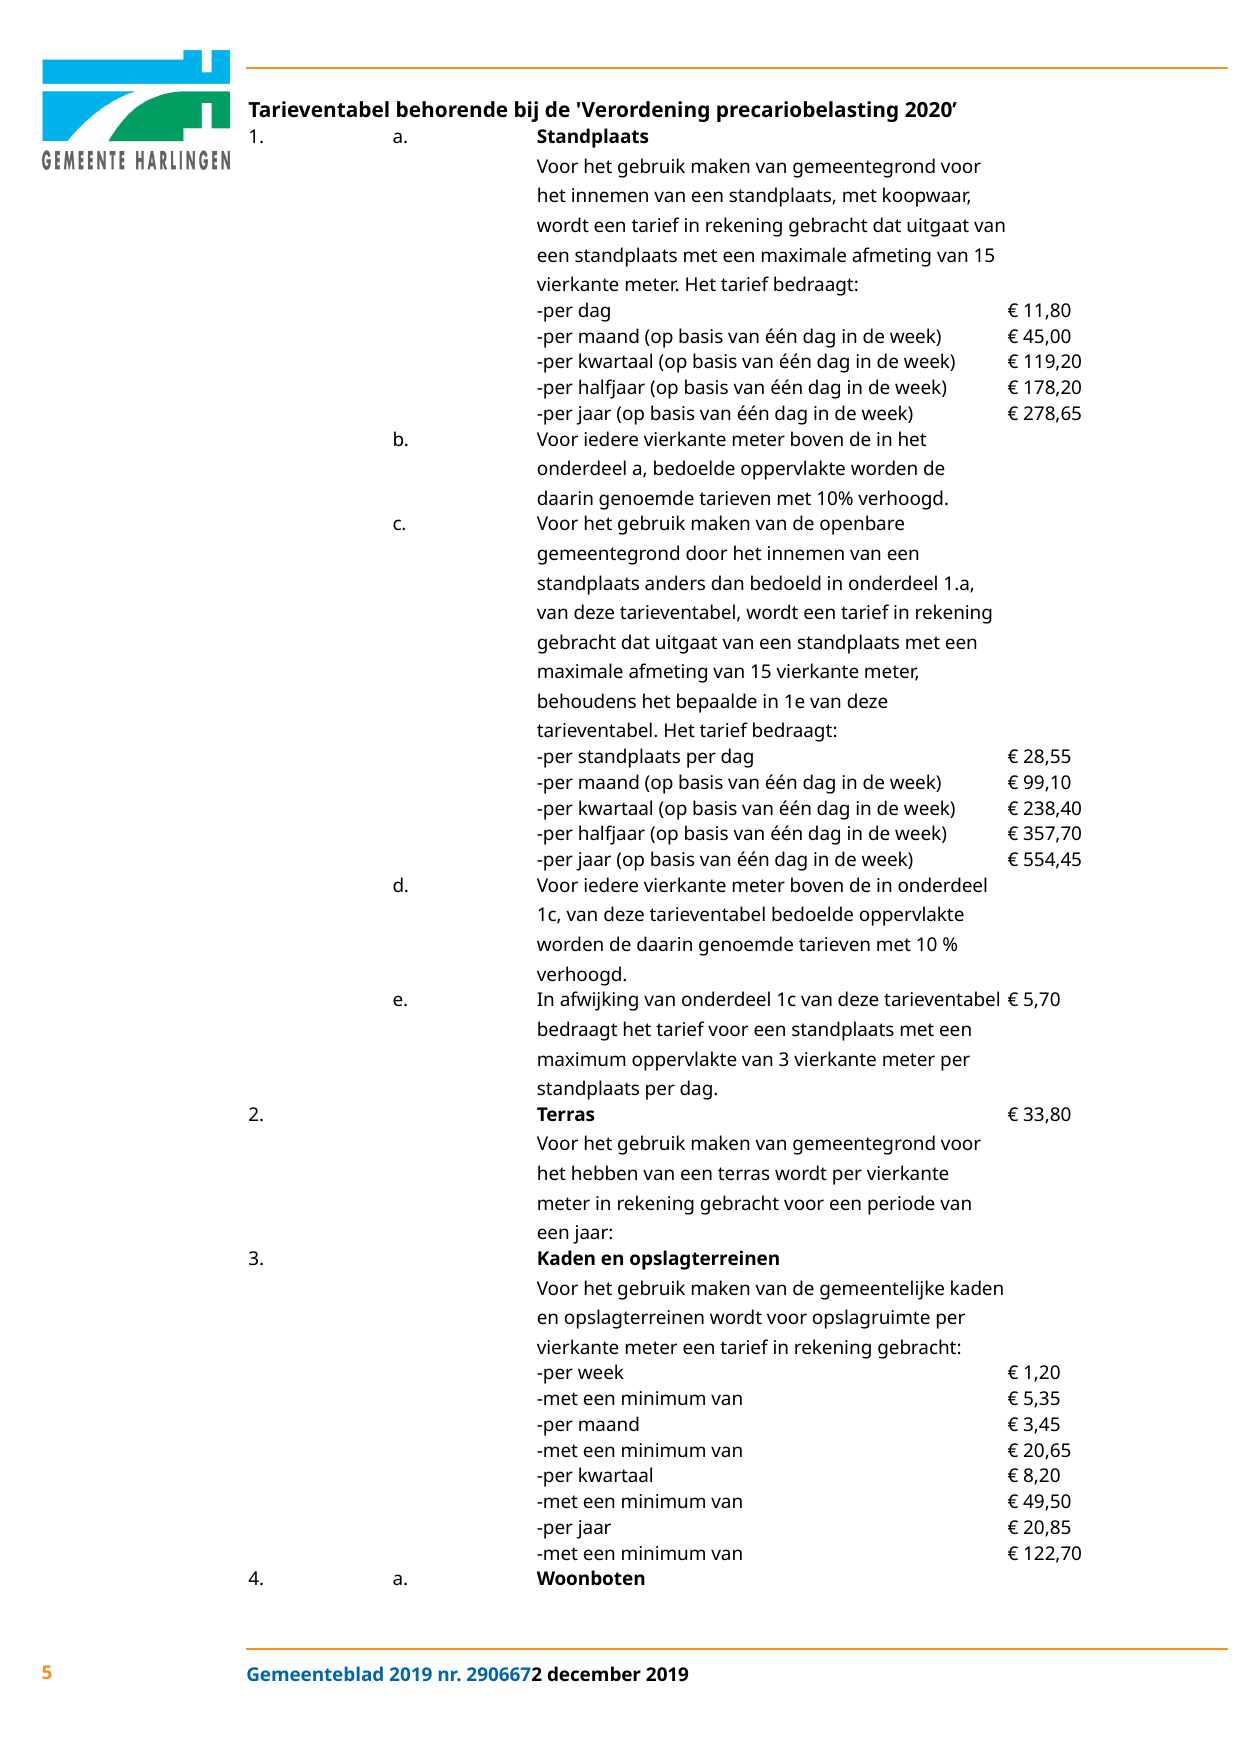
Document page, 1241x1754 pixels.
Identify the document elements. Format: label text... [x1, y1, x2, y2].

table_cell € 33,80 [1007, 1101, 1152, 1245]
table_cell [1007, 511, 1152, 743]
table_cell [392, 1360, 537, 1385]
table_cell [248, 1488, 392, 1514]
table_cell -met een minimum van [537, 1385, 1007, 1411]
table_cell e. [392, 987, 537, 1101]
table_cell [392, 1463, 537, 1488]
table_cell [392, 1514, 537, 1540]
table_cell [392, 1411, 537, 1437]
table_cell a. [392, 1565, 537, 1591]
table_cell [248, 872, 392, 987]
table_cell -per maand (op basis van één dag in de week) [537, 323, 1007, 348]
table_cell [248, 846, 392, 872]
table_cell [392, 1245, 537, 1359]
table_cell Woonboten [537, 1565, 1007, 1591]
table_cell [392, 1437, 537, 1462]
table_cell [392, 821, 537, 846]
table_cell € 178,20 [1007, 374, 1152, 400]
table_cell [392, 1101, 537, 1245]
text Tarieventabel behorende bij de 'Verordening precariobelasting 2020’ [248, 95, 1152, 123]
table_cell € 3,45 [1007, 1411, 1152, 1437]
table_cell € 5,70 [1007, 987, 1152, 1101]
table_cell -met een minimum van [537, 1437, 1007, 1462]
table_cell [392, 297, 537, 323]
table_header 1. [248, 124, 392, 297]
table_cell Voor het gebruik maken van de openbare gemeentegrond door het innemen van een standplaats anders dan bedoeld in onderdeel 1.a, van deze tarieventabel, wordt een tarief in rekening gebracht dat uitgaat van een standplaats met een maximale afmeting van 15 vierkante meter, behoudens het bepaalde in 1e van deze tarieventabel. Het tarief bedraagt: [537, 511, 1007, 743]
table_cell € 554,45 [1007, 846, 1152, 872]
table_cell -per week [537, 1360, 1007, 1385]
table_cell [248, 821, 392, 846]
table_cell [248, 744, 392, 769]
table_cell [392, 1540, 537, 1565]
table_cell [248, 1360, 392, 1385]
table_cell [248, 1540, 392, 1565]
table_cell [392, 323, 537, 348]
table_cell -met een minimum van [537, 1488, 1007, 1514]
table_cell -per maand (op basis van één dag in de week) [537, 769, 1007, 795]
table_cell € 45,00 [1007, 323, 1152, 348]
picture [41, 47, 231, 172]
table_cell -per kwartaal (op basis van één dag in de week) [537, 349, 1007, 374]
table_cell [248, 426, 392, 511]
table_cell [392, 349, 537, 374]
table_header [1007, 124, 1152, 297]
table_cell [248, 1411, 392, 1437]
table_cell [1007, 1245, 1152, 1359]
table_header Standplaats Voor het gebruik maken van gemeentegrond voor het innemen van een standplaats, met koopwaar, wordt een tarief in rekening gebracht dat uitgaat van een standplaats met een maximale afmeting van 15 vierkante meter. Het tarief bedraagt: [537, 124, 1007, 297]
table_cell € 5,35 [1007, 1385, 1152, 1411]
table_cell [248, 349, 392, 374]
table_cell € 49,50 [1007, 1488, 1152, 1514]
table_cell -per standplaats per dag [537, 744, 1007, 769]
table_cell [248, 1437, 392, 1462]
table_cell [248, 297, 392, 323]
table_cell [248, 795, 392, 821]
table_cell In afwijking van onderdeel 1c van deze tarieventabel bedraagt het tarief voor een standplaats met een maximum oppervlakte van 3 vierkante meter per standplaats per dag. [537, 987, 1007, 1101]
table_header a. [392, 124, 537, 297]
table_cell -per kwartaal (op basis van één dag in de week) [537, 795, 1007, 821]
table_cell -per jaar [537, 1514, 1007, 1540]
table_cell -per kwartaal [537, 1463, 1007, 1488]
table_cell -per jaar (op basis van één dag in de week) [537, 846, 1007, 872]
table_cell € 20,85 [1007, 1514, 1152, 1540]
table_cell 2. [248, 1101, 392, 1245]
table_cell [392, 1385, 537, 1411]
table_cell d. [392, 872, 537, 987]
table_cell [1007, 1565, 1152, 1591]
table_cell € 278,65 [1007, 400, 1152, 426]
table_cell € 357,70 [1007, 821, 1152, 846]
table_cell Kaden en opslagterreinen Voor het gebruik maken van de gemeentelijke kaden en opslagterreinen wordt voor opslagruimte per vierkante meter een tarief in rekening gebracht: [537, 1245, 1007, 1359]
table_cell € 1,20 [1007, 1360, 1152, 1385]
table_cell € 11,80 [1007, 297, 1152, 323]
table_cell [248, 400, 392, 426]
table_cell Voor iedere vierkante meter boven de in het onderdeel a, bedoelde oppervlakte worden de daarin genoemde tarieven met 10% verhoogd. [537, 426, 1007, 511]
table_cell -per jaar (op basis van één dag in de week) [537, 400, 1007, 426]
table_cell [248, 374, 392, 400]
table_cell [248, 769, 392, 795]
table_cell Terras Voor het gebruik maken van gemeentegrond voor het hebben van een terras wordt per vierkante meter in rekening gebracht voor een periode van een jaar: [537, 1101, 1007, 1245]
table_cell -met een minimum van [537, 1540, 1007, 1565]
table_cell € 238,40 [1007, 795, 1152, 821]
table_cell [392, 744, 537, 769]
table_cell 3. [248, 1245, 392, 1359]
table_cell [1007, 426, 1152, 511]
table_cell [248, 323, 392, 348]
table_cell [392, 795, 537, 821]
table_cell [392, 769, 537, 795]
table_cell [1007, 872, 1152, 987]
table_cell -per dag [537, 297, 1007, 323]
table_cell 4. [248, 1565, 392, 1591]
table_cell -per halfjaar (op basis van één dag in de week) [537, 821, 1007, 846]
table_cell Voor iedere vierkante meter boven de in onderdeel 1c, van deze tarieventabel bedoelde oppervlakte worden de daarin genoemde tarieven met 10 % verhoogd. [537, 872, 1007, 987]
table_cell [248, 1514, 392, 1540]
table_cell [248, 987, 392, 1101]
table_cell -per maand [537, 1411, 1007, 1437]
table_cell € 8,20 [1007, 1463, 1152, 1488]
table_cell -per halfjaar (op basis van één dag in de week) [537, 374, 1007, 400]
table_cell € 28,55 [1007, 744, 1152, 769]
table_cell b. [392, 426, 537, 511]
table_cell [392, 400, 537, 426]
table_cell € 99,10 [1007, 769, 1152, 795]
table_cell [392, 1488, 537, 1514]
table_cell c. [392, 511, 537, 743]
table_cell [248, 511, 392, 743]
table_cell [392, 374, 537, 400]
table_cell [248, 1463, 392, 1488]
table_cell € 122,70 [1007, 1540, 1152, 1565]
table_cell [392, 846, 537, 872]
table_cell [248, 1385, 392, 1411]
table_cell € 20,65 [1007, 1437, 1152, 1462]
table_cell € 119,20 [1007, 349, 1152, 374]
